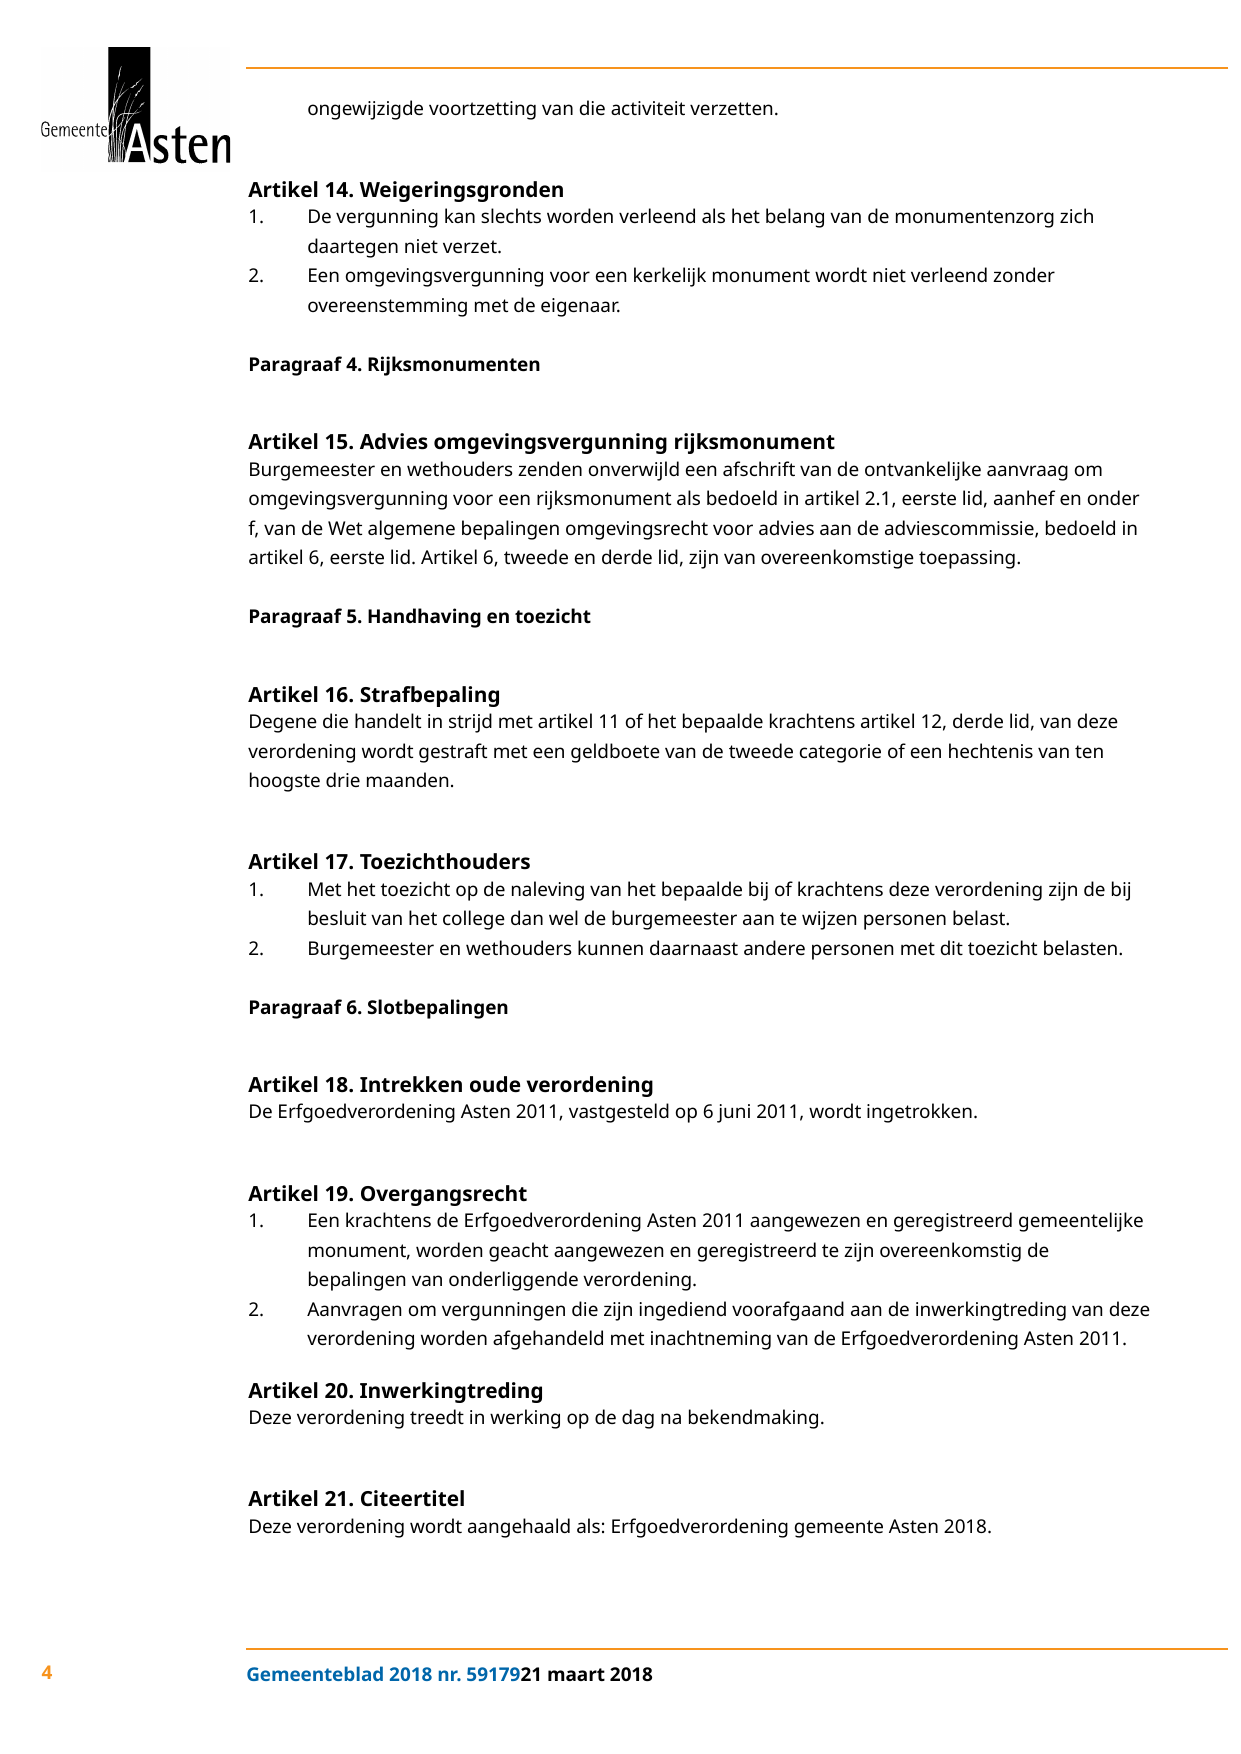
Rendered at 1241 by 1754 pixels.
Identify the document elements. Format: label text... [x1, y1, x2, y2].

text Artikel 21. Citeertitel [248, 1484, 1152, 1513]
text Artikel 16. Strafbepaling [248, 680, 1152, 708]
list De vergunning kan slechts worden verleend als het belang van de monumentenzorg zich daartegen niet verzet. [248, 203, 1152, 258]
list Met het toezicht op de naleving van het bepaalde bij of krachtens deze verordening zijn de bij besluit van het college dan wel de burgemeester aan te wijzen personen belast. [248, 876, 1152, 931]
list Een krachtens de Erfgoedverordening Asten 2011 aangewezen en geregistreerd gemeentelijke monument, worden geacht aangewezen en geregistreerd te zijn overeenkomstig de bepalingen van onderliggende verordening. [248, 1207, 1152, 1292]
list Aanvragen om vergunningen die zijn ingediend voorafgaand aan de inwerkingtreding van deze verordening worden afgehandeld met inachtneming van de Erfgoedverordening Asten 2011. [248, 1296, 1152, 1351]
text Artikel 19. Overgangsrecht [248, 1179, 1152, 1207]
list ongewijzigde voortzetting van die activiteit verzetten. [248, 95, 1152, 121]
text Burgemeester en wethouders zenden onverwijld een afschrift van de ontvankelijke aanvraag om omgevingsvergunning voor een rijksmonument als bedoeld in artikel 2.1, eerste lid, aanhef en onder f, van de Wet algemene bepalingen omgevingsrecht voor advies aan de adviescommissie, bedoeld in artikel 6, eerste lid. Artikel 6, tweede en derde lid, zijn van overeenkomstige toepassing. [248, 456, 1152, 570]
text Paragraaf 4. Rijksmonumenten [248, 351, 1152, 377]
list Burgemeester en wethouders kunnen daarnaast andere personen met dit toezicht belasten. [248, 935, 1152, 961]
text Paragraaf 6. Slotbepalingen [248, 994, 1152, 1020]
text Deze verordening treedt in werking op de dag na bekendmaking. [248, 1404, 1152, 1430]
picture [41, 47, 231, 172]
text Artikel 15. Advies omgevingsvergunning rijksmonument [248, 427, 1152, 456]
text Artikel 20. Inwerkingtreding [248, 1376, 1152, 1404]
text Artikel 18. Intrekken oude verordening [248, 1070, 1152, 1099]
text De Erfgoedverordening Asten 2011, vastgesteld op 6 juni 2011, wordt ingetrokken. [248, 1099, 1152, 1124]
list Een omgevingsvergunning voor een kerkelijk monument wordt niet verleend zonder overeenstemming met de eigenaar. [248, 262, 1152, 318]
text Artikel 17. Toezichthouders [248, 847, 1152, 876]
text Degene die handelt in strijd met artikel 11 of het bepaalde krachtens artikel 12, derde lid, van deze verordening wordt gestraft met een geldboete van de tweede categorie of een hechtenis van ten hoogste drie maanden. [248, 708, 1152, 793]
text Paragraaf 5. Handhaving en toezicht [248, 604, 1152, 629]
text Artikel 14. Weigeringsgronden [248, 175, 1152, 203]
text Deze verordening wordt aangehaald als: Erfgoedverordening gemeente Asten 2018. [248, 1513, 1152, 1538]
